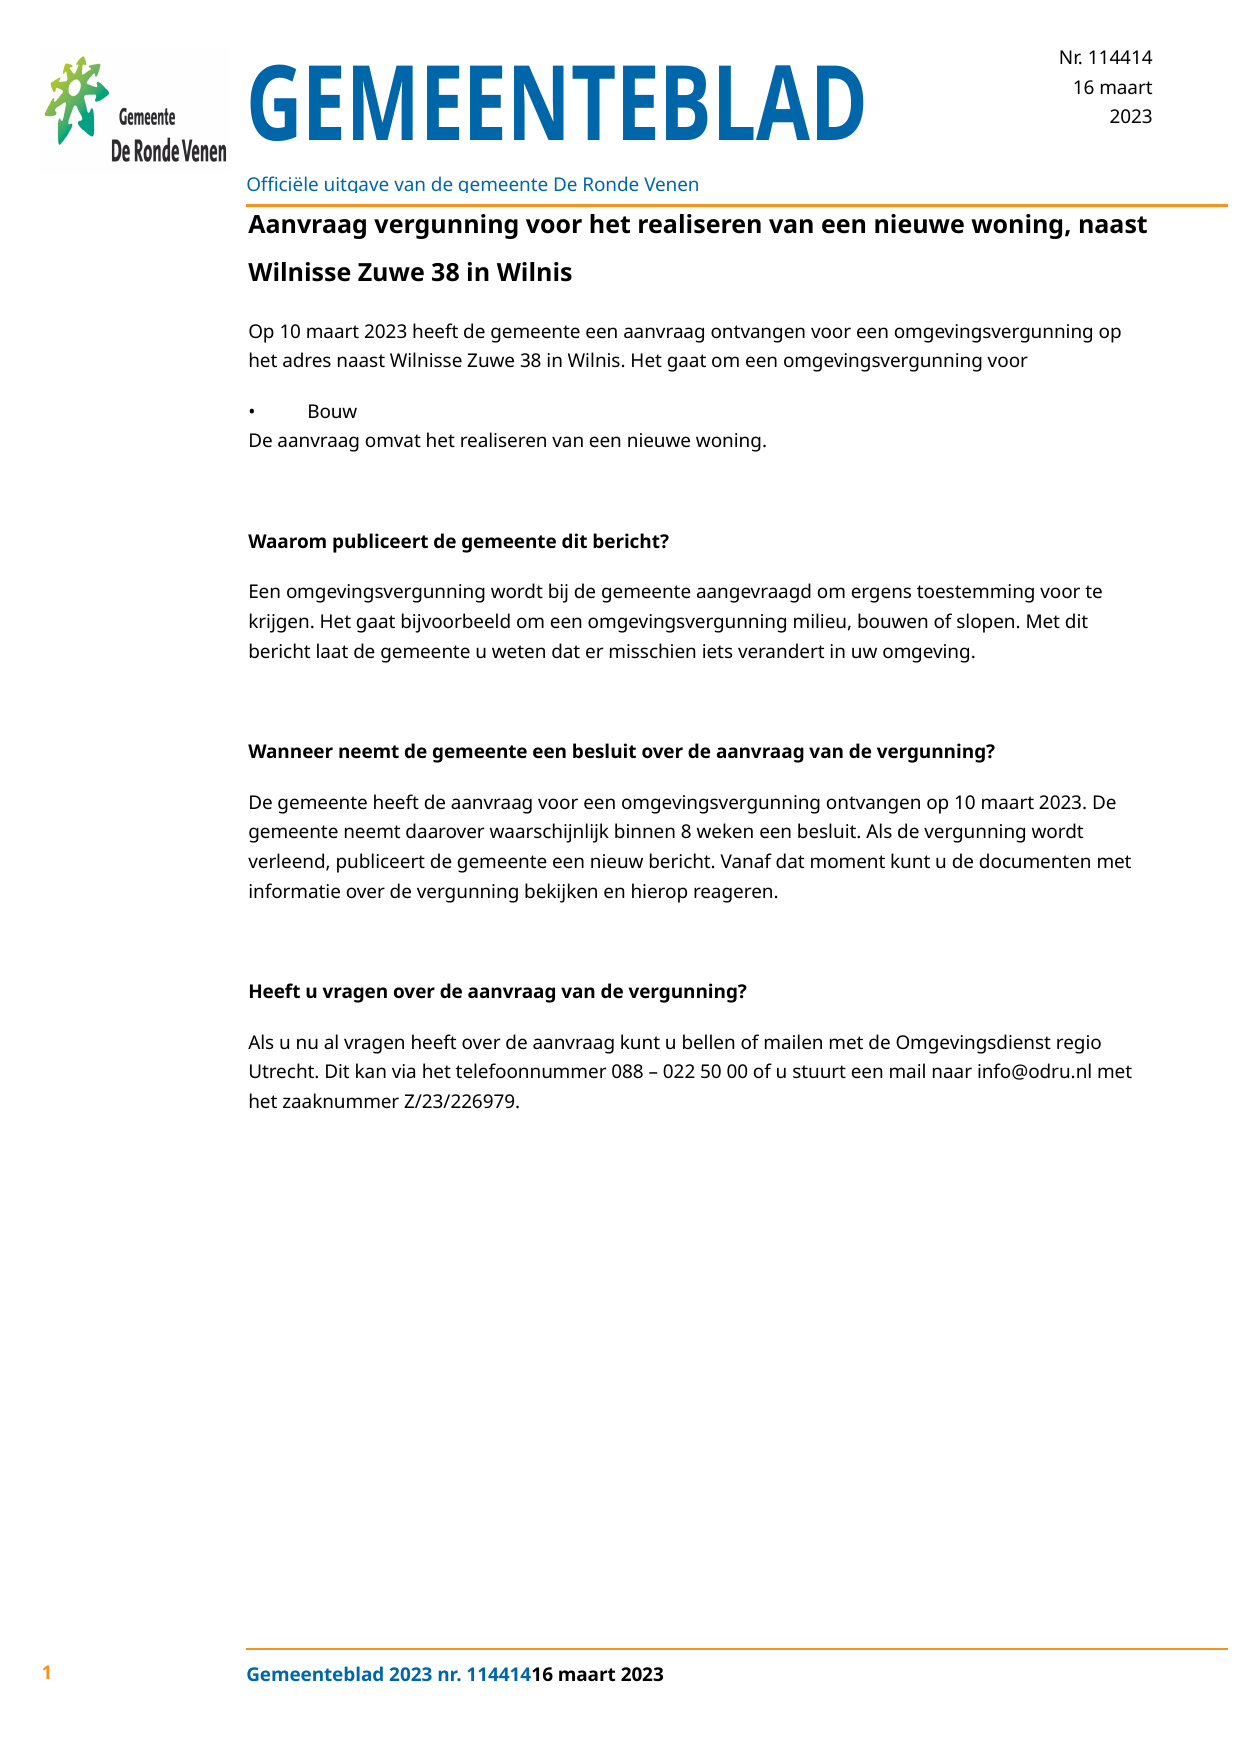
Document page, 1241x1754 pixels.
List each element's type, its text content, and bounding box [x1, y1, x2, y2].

text Als u nu al vragen heeft over de aanvraag kunt u bellen of mailen met de Omgevingsdienst regio Utrecht. Dit kan via het telefoonnummer 088 – 022 50 00 of u stuurt een mail naar info@odru.nl met het zaaknummer Z/23/226979. [248, 1029, 1152, 1114]
text Heeft u vragen over de aanvraag van de vergunning? [248, 979, 1152, 1004]
text Aanvraag vergunning voor het realiseren van een nieuwe woning, naast Wilnisse Zuwe 38 in Wilnis [248, 207, 1152, 288]
picture [41, 47, 231, 172]
text De gemeente heeft de aanvraag voor een omgevingsvergunning ontvangen op 10 maart 2023. De gemeente neemt daarover waarschijnlijk binnen 8 weken een besluit. Als de vergunning wordt verleend, publiceert de gemeente een nieuw bericht. Vanaf dat moment kunt u de documenten met informatie over de vergunning bekijken en hierop reageren. [248, 789, 1152, 904]
text De aanvraag omvat het realiseren van een nieuwe woning. [248, 427, 1152, 453]
text Een omgevingsvergunning wordt bij de gemeente aangevraagd om ergens toestemming voor te krijgen. Het gaat bijvoorbeeld om een omgevingsvergunning milieu, bouwen of slopen. Met dit bericht laat de gemeente u weten dat er misschien iets verandert in uw omgeving. [248, 579, 1152, 664]
text Waarom publiceert de gemeente dit bericht? [248, 528, 1152, 554]
text Op 10 maart 2023 heeft de gemeente een aanvraag ontvangen voor een omgevingsvergunning op het adres naast Wilnisse Zuwe 38 in Wilnis. Het gaat om een omgevingsvergunning voor [248, 318, 1152, 373]
list Bouw [248, 398, 1152, 424]
text Wanneer neemt de gemeente een besluit over de aanvraag van de vergunning? [248, 739, 1152, 764]
